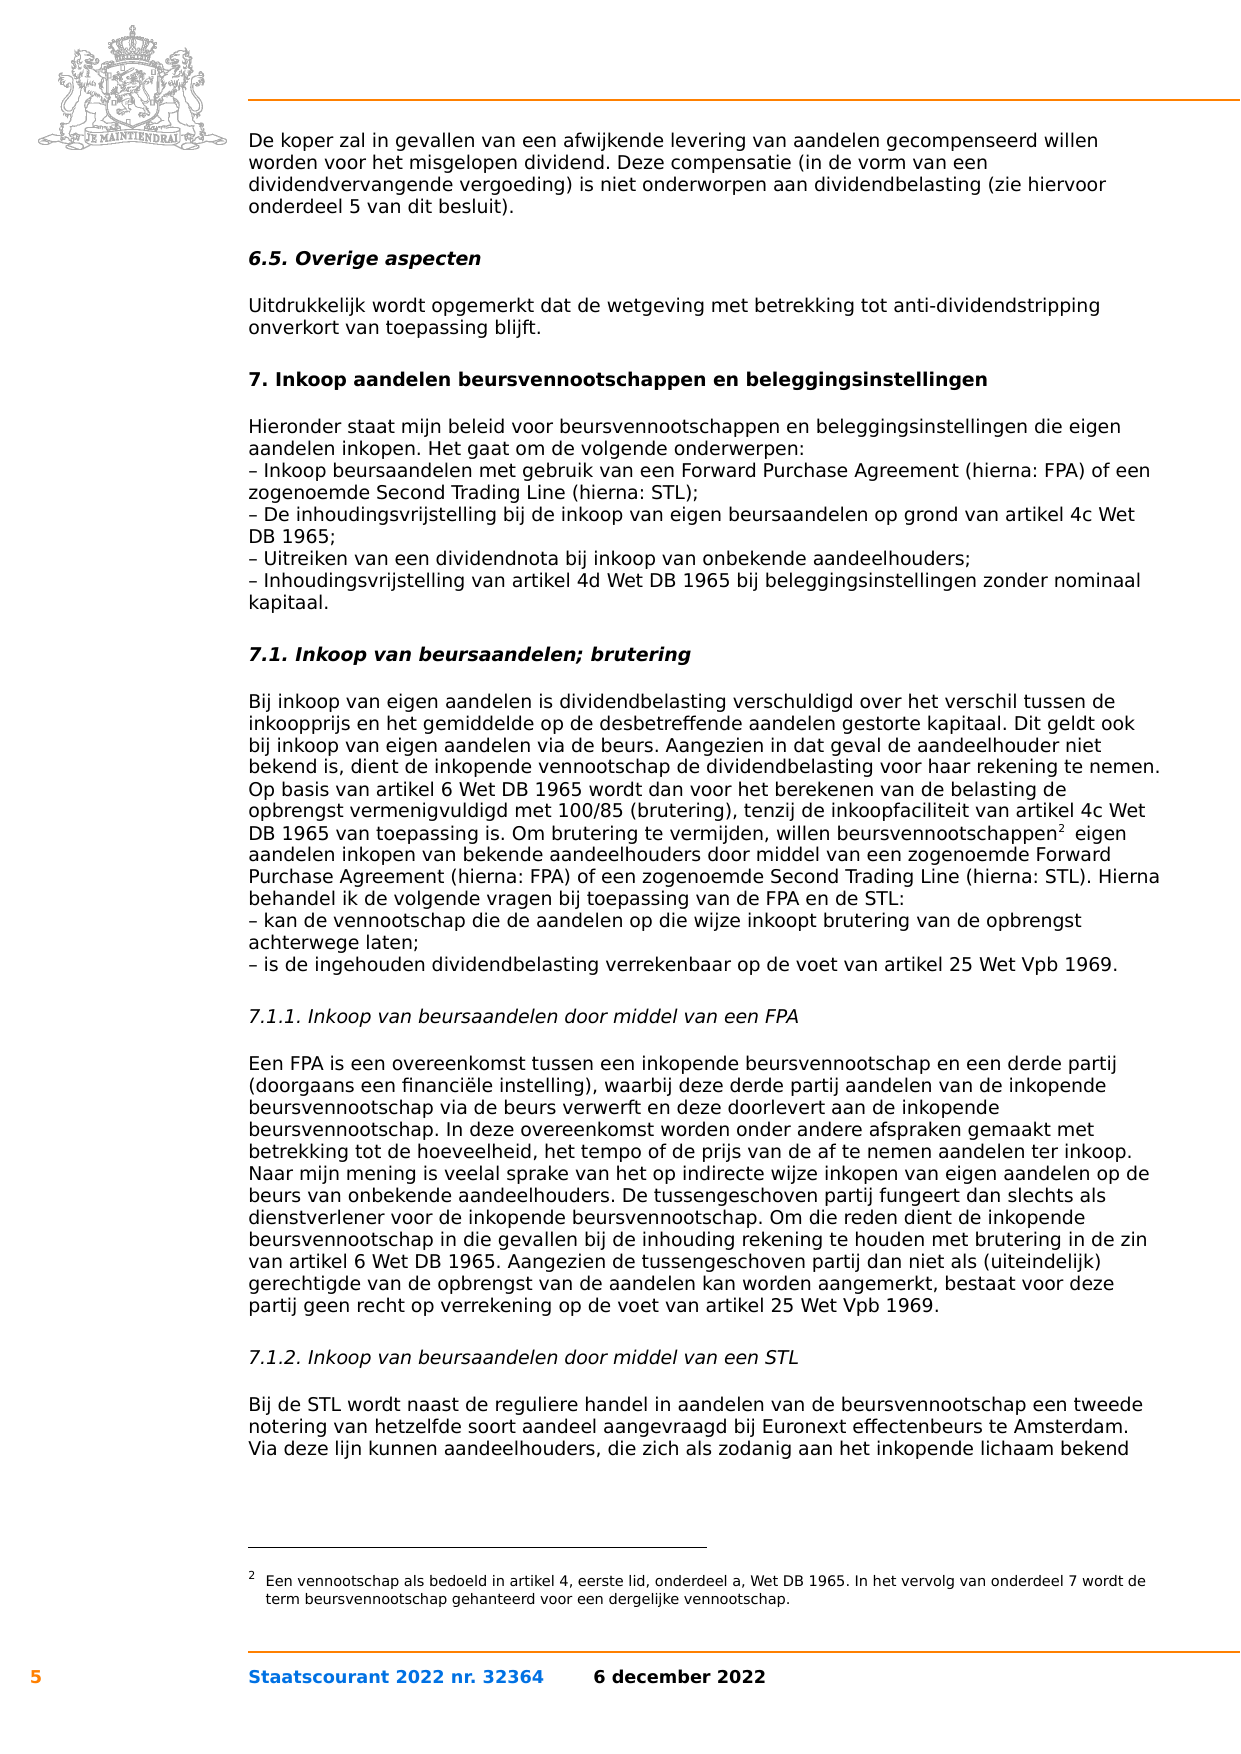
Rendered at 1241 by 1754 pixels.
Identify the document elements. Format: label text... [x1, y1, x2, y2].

text – Inkoop beursaandelen met gebruik van een Forward Purchase Agreement (hierna: FPA) of een zogenoemde Second Trading Line (hierna: STL); [248, 460, 1163, 504]
text – kan de vennootschap die de aandelen op die wijze inkoopt brutering van de opbrengst achterwege laten; [248, 910, 1163, 954]
text – De inhoudingsvrijstelling bij de inkoop van eigen beursaandelen op grond van artikel 4c Wet DB 1965; [248, 504, 1163, 548]
text – Uitreiken van een dividendnota bij inkoop van onbekende aandeelhouders; [248, 548, 1163, 569]
subtitle 7.1.1. Inkoop van beursaandelen door middel van een FPA [248, 1006, 1163, 1028]
text Uitdrukkelijk wordt opgemerkt dat de wetgeving met betrekking tot anti-dividendstripping onverkort van toepassing blijft. [248, 295, 1163, 339]
subtitle 7.1. Inkoop van beursaandelen; brutering [248, 643, 1163, 666]
text – is de ingehouden dividendbelasting verrekenbaar op de voet van artikel 25 Wet Vpb 1969. [248, 954, 1163, 976]
text De koper zal in gevallen van een afwijkende levering van aandelen gecompenseerd willen worden voor het misgelopen dividend. Deze compensatie (in de vorm van een dividendvervangende vergoeding) is niet onderworpen aan dividendbelasting (zie hiervoor onderdeel 5 van dit besluit). [248, 130, 1163, 218]
text Hieronder staat mijn beleid voor beursvennootschappen en beleggingsinstellingen die eigen aandelen inkopen. Het gaat om de volgende onderwerpen: [248, 416, 1163, 460]
subtitle 7.1.2. Inkoop van beursaandelen door middel van een STL [248, 1347, 1163, 1369]
text Een vennootschap als bedoeld in artikel 4, eerste lid, onderdeel a, Wet DB 1965. In het vervolg van onderdeel 7 wordt de term beursvennootschap gehanteerd voor een dergelijke vennootschap. [248, 1569, 1163, 1608]
text Naar mijn mening is veelal sprake van het op indirecte wijze inkopen van eigen aandelen op de beurs van onbekende aandeelhouders. De tussengeschoven partij fungeert dan slechts als dienstverlener voor de inkopende beursvennootschap. Om die reden dient de inkopende beursvennootschap in die gevallen bij de inhouding rekening te houden met brutering in de zin van artikel 6 Wet DB 1965. Aangezien de tussengeschoven partij dan niet als (uiteindelijk) gerechtigde van de opbrengst van de aandelen kan worden aangemerkt, bestaat voor deze partij geen recht op verrekening op de voet van artikel 25 Wet Vpb 1969. [248, 1163, 1163, 1317]
text Bij de STL wordt naast de reguliere handel in aandelen van de beursvennootschap een tweede notering van hetzelfde soort aandeel aangevraagd bij Euronext effectenbeurs te Amsterdam. Via deze lijn kunnen aandeelhouders, die zich als zodanig aan het inkopende lichaam bekend [248, 1394, 1163, 1460]
text Bij inkoop van eigen aandelen is dividendbelasting verschuldigd over het verschil tussen de inkoopprijs en het gemiddelde op de desbetreffende aandelen gestorte kapitaal. Dit geldt ook bij inkoop van eigen aandelen via de beurs. Aangezien in dat geval de aandeelhouder niet bekend is, dient de inkopende vennootschap de dividendbelasting voor haar rekening te nemen. Op basis van artikel 6 Wet DB 1965 wordt dan voor het berekenen van de belasting de opbrengst vermenigvuldigd met 100/85 (brutering), tenzij de inkoopfaciliteit van artikel 4c Wet DB 1965 van toepassing is. Om brutering te vermijden, willen beursvennootschappen eigen aandelen inkopen van bekende aandeelhouders door middel van een zogenoemde Forward Purchase Agreement (hierna: FPA) of een zogenoemde Second Trading Line (hierna: STL). Hierna behandel ik de volgende vragen bij toepassing van de FPA en de STL: [248, 691, 1163, 910]
subtitle 6.5. Overige aspecten [248, 248, 1163, 270]
subtitle 7. Inkoop aandelen beursvennootschappen en beleggingsinstellingen [248, 369, 1163, 391]
text – Inhoudingsvrijstelling van artikel 4d Wet DB 1965 bij beleggingsinstellingen zonder nominaal kapitaal. [248, 569, 1163, 613]
text Een FPA is een overeenkomst tussen een inkopende beursvennootschap en een derde partij (doorgaans een financiële instelling), waarbij deze derde partij aandelen van de inkopende beursvennootschap via de beurs verwerft en deze doorlevert aan de inkopende beursvennootschap. In deze overeenkomst worden onder andere afspraken gemaakt met betrekking tot de hoeveelheid, het tempo of de prijs van de af te nemen aandelen ter inkoop. [248, 1053, 1163, 1163]
picture [38, 25, 227, 150]
